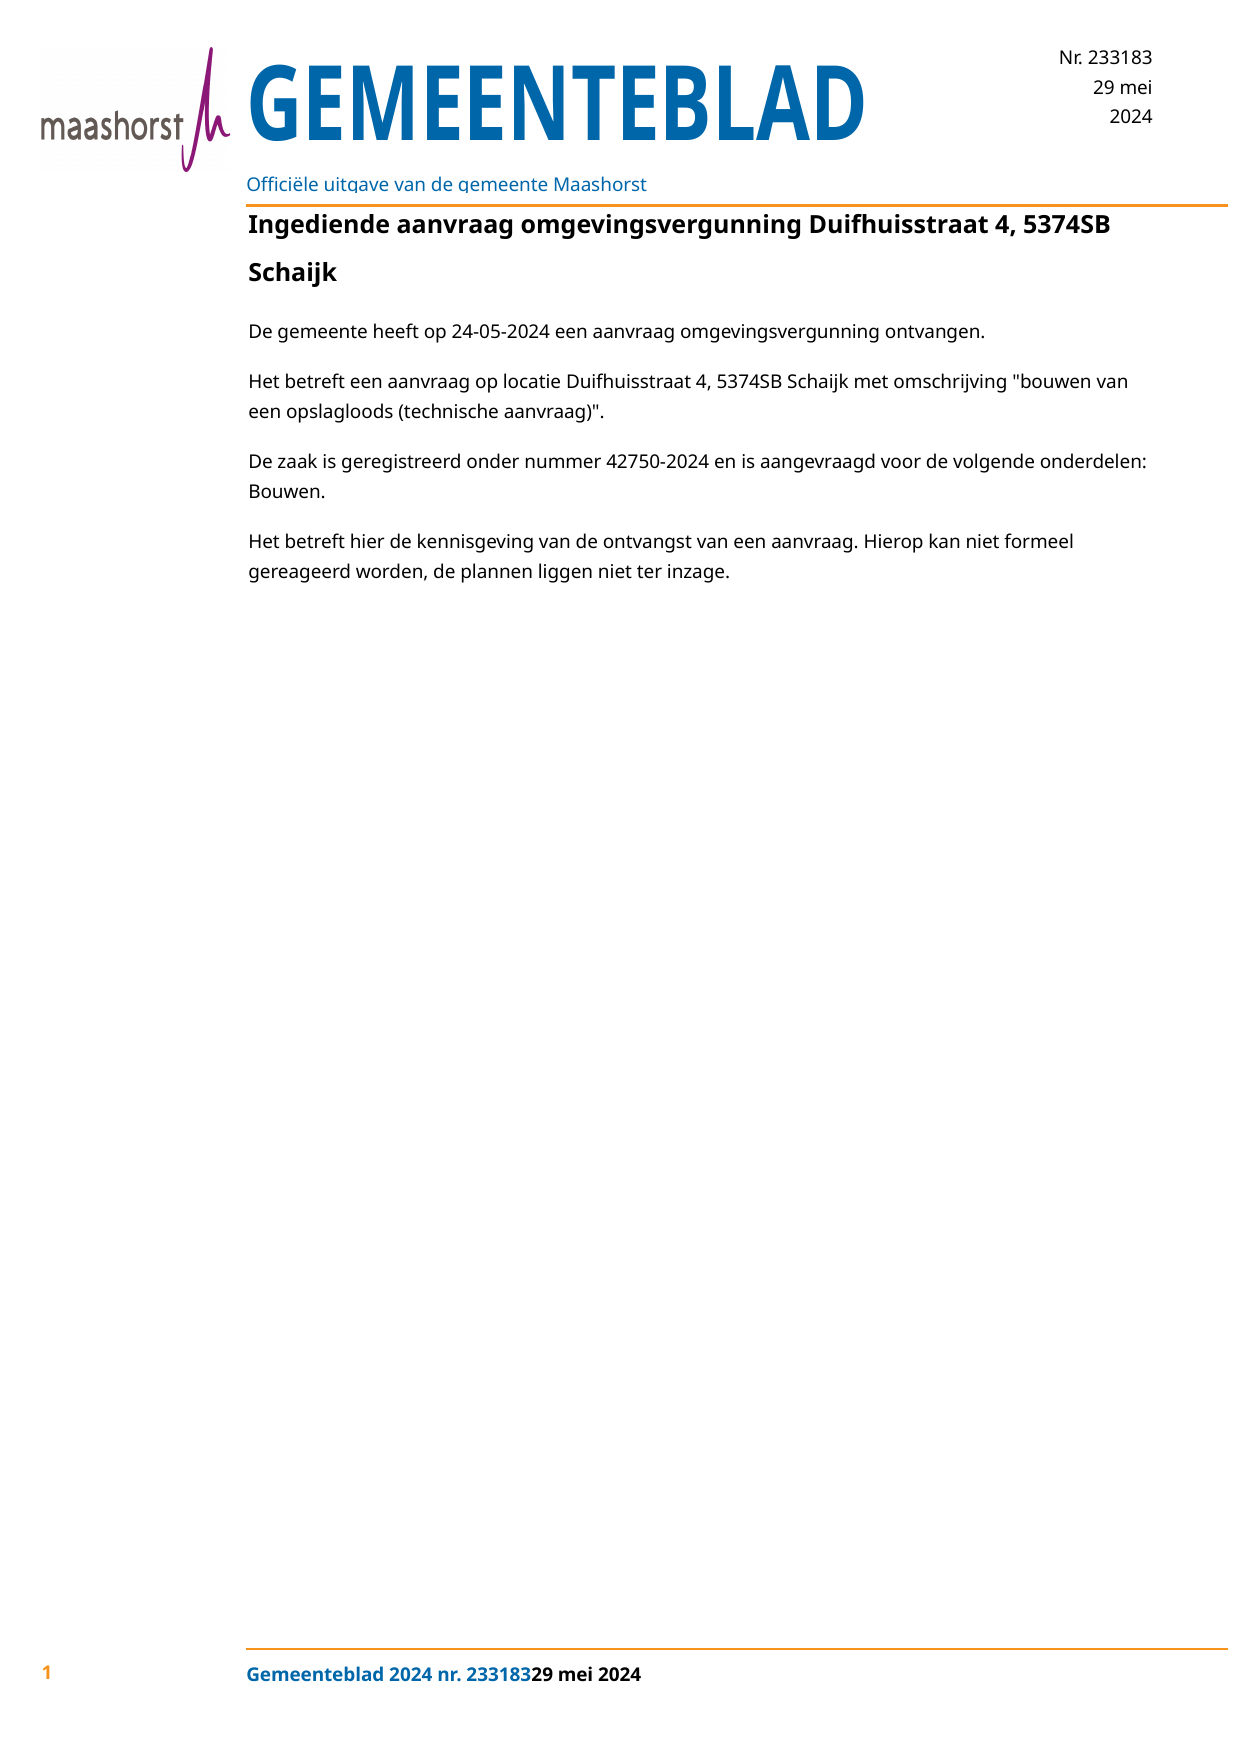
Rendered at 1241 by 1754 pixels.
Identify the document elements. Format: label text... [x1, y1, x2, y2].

text De gemeente heeft op 24-05-2024 een aanvraag omgevingsvergunning ontvangen. [248, 318, 1152, 344]
text Het betreft een aanvraag op locatie Duifhuisstraat 4, 5374SB Schaijk met omschrijving "bouwen van een opslagloods (technische aanvraag)". [248, 368, 1152, 424]
text De zaak is geregistreerd onder nummer 42750-2024 en is aangevraagd voor de volgende onderdelen: Bouwen. [248, 448, 1152, 504]
picture [41, 47, 231, 172]
text Ingediende aanvraag omgevingsvergunning Duifhuisstraat 4, 5374SB Schaijk [248, 207, 1152, 288]
text Het betreft hier de kennisgeving van de ontvangst van een aanvraag. Hierop kan niet formeel gereageerd worden, de plannen liggen niet ter inzage. [248, 528, 1152, 584]
